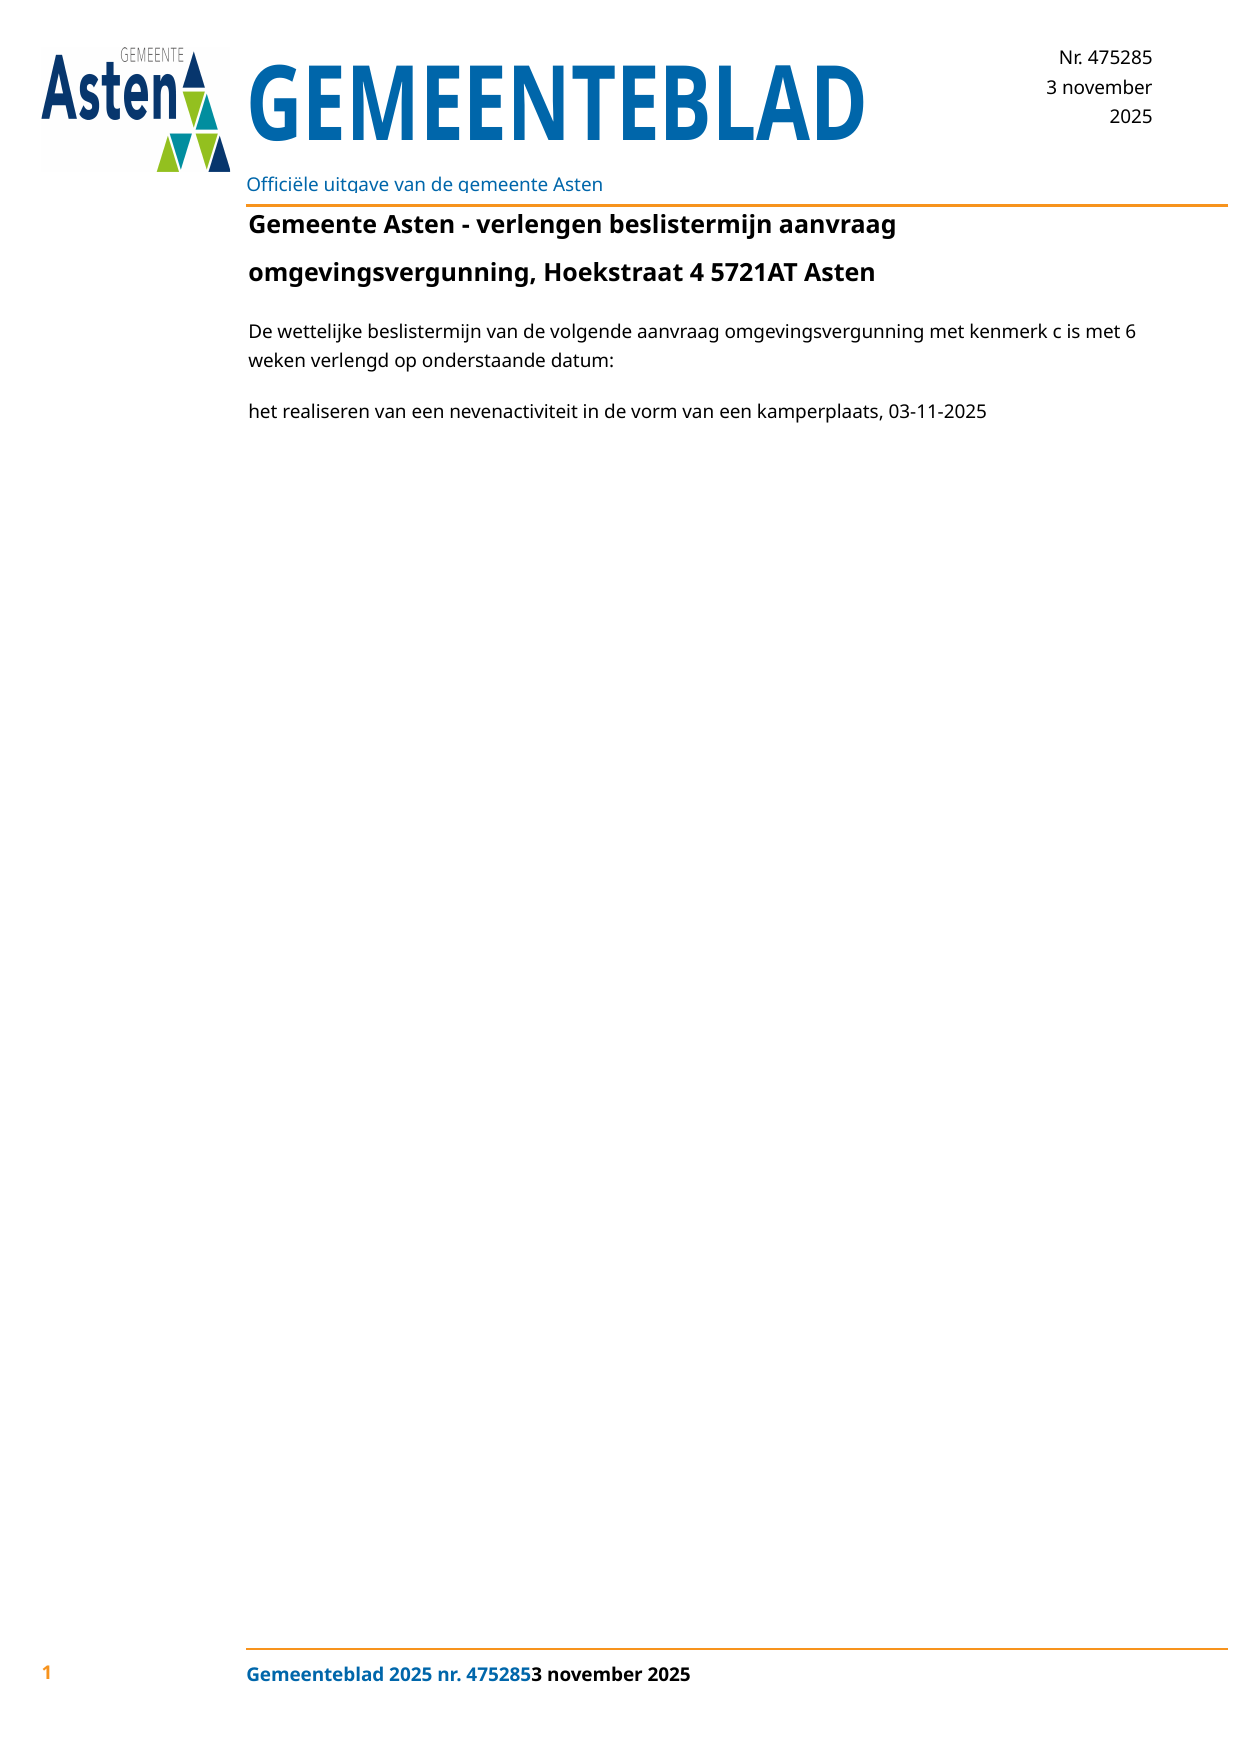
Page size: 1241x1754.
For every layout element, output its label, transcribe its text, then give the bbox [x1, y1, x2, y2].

picture [41, 47, 231, 172]
text het realiseren van een nevenactiviteit in de vorm van een kamperplaats, 03-11-2025 [248, 398, 1152, 424]
text De wettelijke beslistermijn van de volgende aanvraag omgevingsvergunning met kenmerk c is met 6 weken verlengd op onderstaande datum: [248, 318, 1152, 373]
text Gemeente Asten - verlengen beslistermijn aanvraag omgevingsvergunning, Hoekstraat 4 5721AT Asten [248, 207, 1152, 288]
